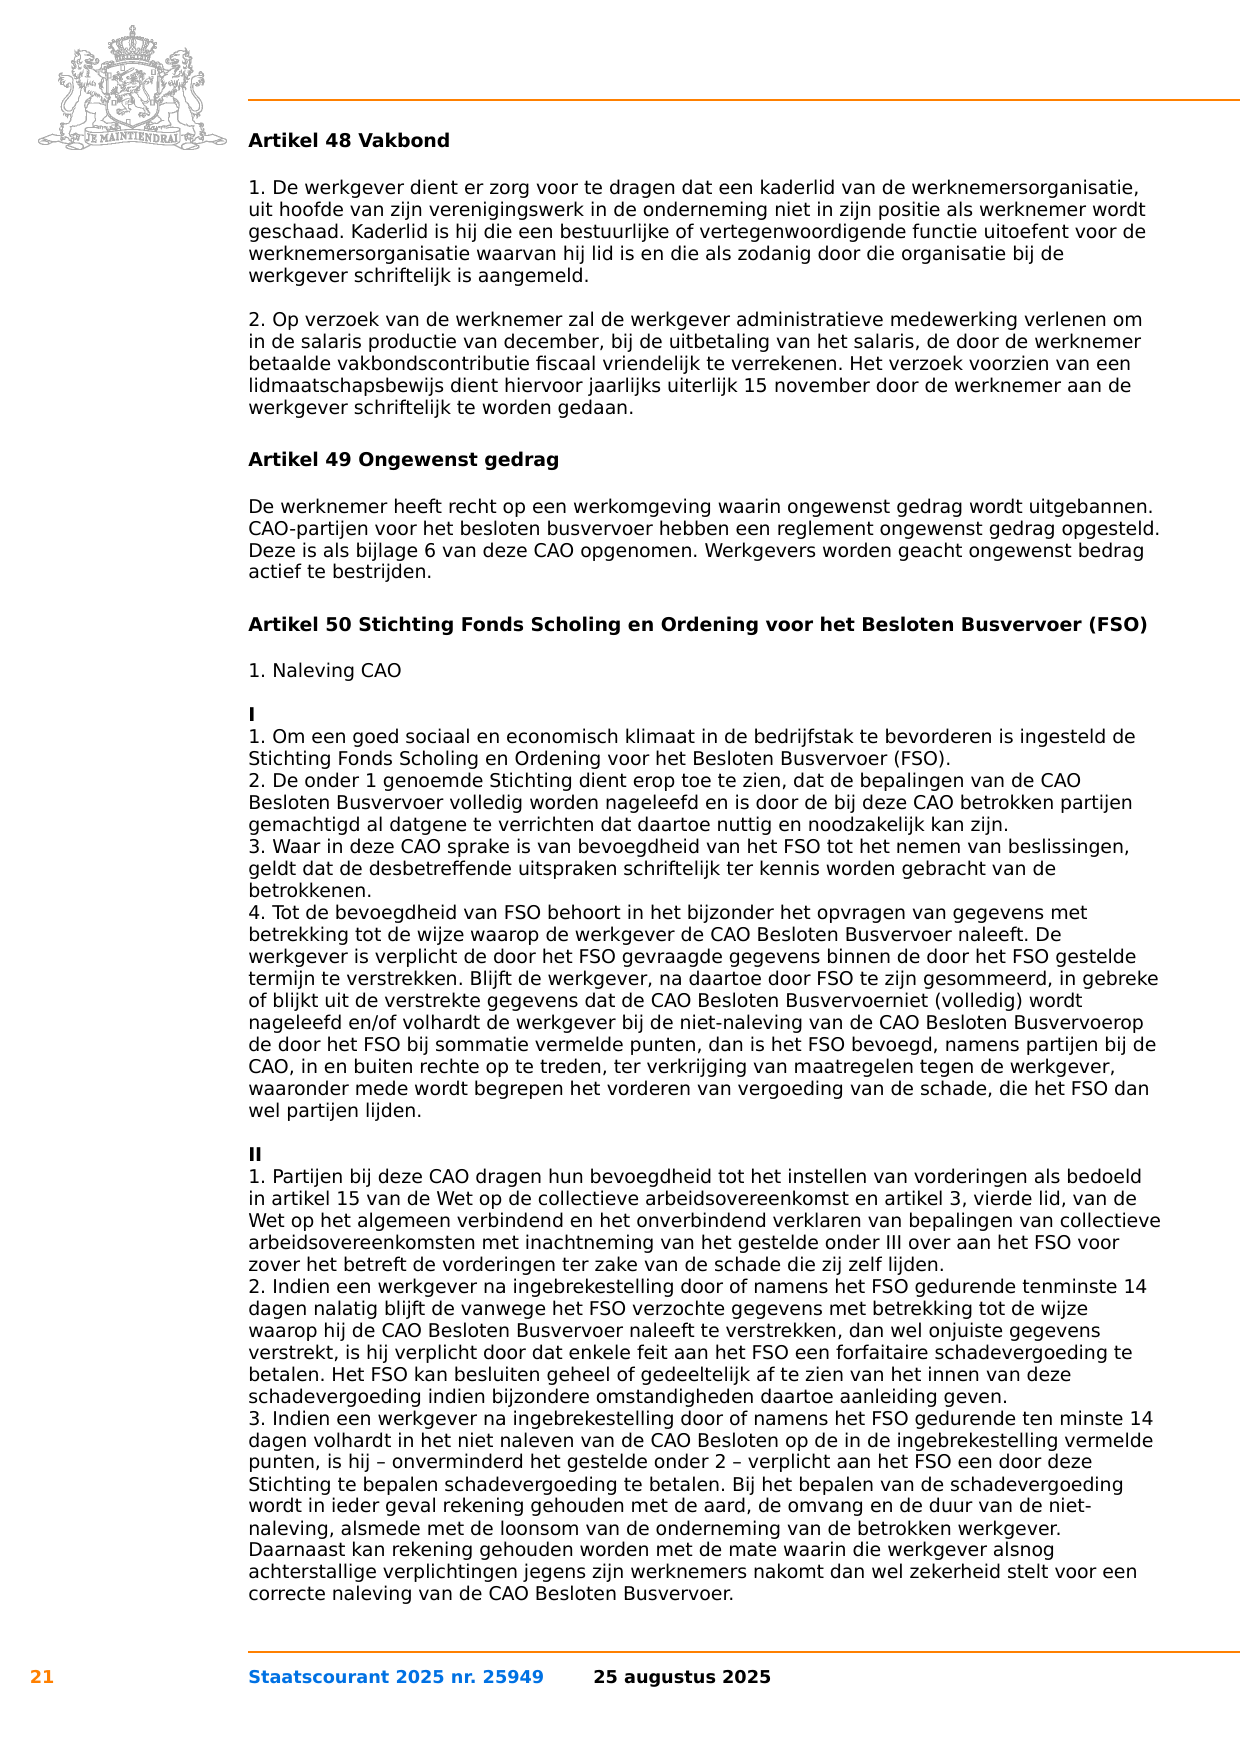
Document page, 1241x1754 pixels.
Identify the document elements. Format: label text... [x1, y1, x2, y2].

text 2. De onder 1 genoemde Stichting dient erop toe te zien, dat de bepalingen van de CAO Besloten Busvervoer volledig worden nageleefd en is door de bij deze CAO betrokken partijen gemachtigd al datgene te verrichten dat daartoe nuttig en noodzakelijk kan zijn. [248, 770, 1163, 836]
text 1. Naleving CAO [248, 660, 1163, 682]
text 1. Om een goed sociaal en economisch klimaat in de bedrijfstak te bevorderen is ingesteld de Stichting Fonds Scholing en Ordening voor het Besloten Busvervoer (FSO). [248, 726, 1163, 770]
picture [38, 25, 227, 150]
subtitle II [248, 1144, 1163, 1166]
text 4. Tot de bevoegdheid van FSO behoort in het bijzonder het opvragen van gegevens met betrekking tot de wijze waarop de werkgever de CAO Besloten Busvervoer naleeft. De werkgever is verplicht de door het FSO gevraagde gegevens binnen de door het FSO gestelde termijn te verstrekken. Blijft de werkgever, na daartoe door FSO te zijn gesommeerd, in gebreke of blijkt uit de verstrekte gegevens dat de CAO Besloten Busvervoerniet (volledig) wordt nageleefd en/of volhardt de werkgever bij de niet-naleving van de CAO Besloten Busvervoerop de door het FSO bij sommatie vermelde punten, dan is het FSO bevoegd, namens partijen bij de CAO, in en buiten rechte op te treden, ter verkrijging van maatregelen tegen de werkgever, waaronder mede wordt begrepen het vorderen van vergoeding van de schade, die het FSO dan wel partijen lijden. [248, 902, 1163, 1122]
text 1. Partijen bij deze CAO dragen hun bevoegdheid tot het instellen van vorderingen als bedoeld in artikel 15 van de Wet op de collectieve arbeidsovereenkomst en artikel 3, vierde lid, van de Wet op het algemeen verbindend en het onverbindend verklaren van bepalingen van collectieve arbeidsovereenkomsten met inachtneming van het gestelde onder III over aan het FSO voor zover het betreft de vorderingen ter zake van de schade die zij zelf lijden. [248, 1166, 1163, 1276]
text 1. De werkgever dient er zorg voor te dragen dat een kaderlid van de werknemersorganisatie, uit hoofde van zijn verenigingswerk in de onderneming niet in zijn positie als werknemer wordt geschaad. Kaderlid is hij die een bestuurlijke of vertegenwoordigende functie uitoefent voor de werknemersorganisatie waarvan hij lid is en die als zodanig door die organisatie bij de werkgever schriftelijk is aangemeld. [248, 177, 1163, 287]
subtitle Artikel 50 Stichting Fonds Scholing en Ordening voor het Besloten Busvervoer (FSO) [248, 613, 1163, 635]
subtitle Artikel 49 Ongewenst gedrag [248, 448, 1163, 471]
text De werknemer heeft recht op een werkomgeving waarin ongewenst gedrag wordt uitgebannen. CAO-partijen voor het besloten busvervoer hebben een reglement ongewenst gedrag opgesteld. Deze is als bijlage 6 van deze CAO opgenomen. Werkgevers worden geacht ongewenst bedrag actief te bestrijden. [248, 496, 1163, 583]
text 2. Indien een werkgever na ingebrekestelling door of namens het FSO gedurende tenminste 14 dagen nalatig blijft de vanwege het FSO verzochte gegevens met betrekking tot de wijze waarop hij de CAO Besloten Busvervoer naleeft te verstrekken, dan wel onjuiste gegevens verstrekt, is hij verplicht door dat enkele feit aan het FSO een forfaitaire schadevergoeding te betalen. Het FSO kan besluiten geheel of gedeeltelijk af te zien van het innen van deze schadevergoeding indien bijzondere omstandigheden daartoe aanleiding geven. [248, 1276, 1163, 1407]
subtitle Artikel 48 Vakbond [248, 130, 1163, 152]
subtitle I [248, 704, 1163, 726]
text 3. Waar in deze CAO sprake is van bevoegdheid van het FSO tot het nemen van beslissingen, geldt dat de desbetreffende uitspraken schriftelijk ter kennis worden gebracht van de betrokkenen. [248, 836, 1163, 902]
text 2. Op verzoek van de werknemer zal de werkgever administratieve medewerking verlenen om in de salaris productie van december, bij de uitbetaling van het salaris, de door de werknemer betaalde vakbondscontributie fiscaal vriendelijk te verrekenen. Het verzoek voorzien van een lidmaatschapsbewijs dient hiervoor jaarlijks uiterlijk 15 november door de werknemer aan de werkgever schriftelijk te worden gedaan. [248, 309, 1163, 418]
text 3. Indien een werkgever na ingebrekestelling door of namens het FSO gedurende ten minste 14 dagen volhardt in het niet naleven van de CAO Besloten op de in de ingebrekestelling vermelde punten, is hij – onverminderd het gestelde onder 2 – verplicht aan het FSO een door deze Stichting te bepalen schadevergoeding te betalen. Bij het bepalen van de schadevergoeding wordt in ieder geval rekening gehouden met de aard, de omvang en de duur van de niet-naleving, alsmede met de loonsom van de onderneming van de betrokken werkgever. Daarnaast kan rekening gehouden worden met de mate waarin die werkgever alsnog achterstallige verplichtingen jegens zijn werknemers nakomt dan wel zekerheid stelt voor een correcte naleving van de CAO Besloten Busvervoer. [248, 1407, 1163, 1605]
